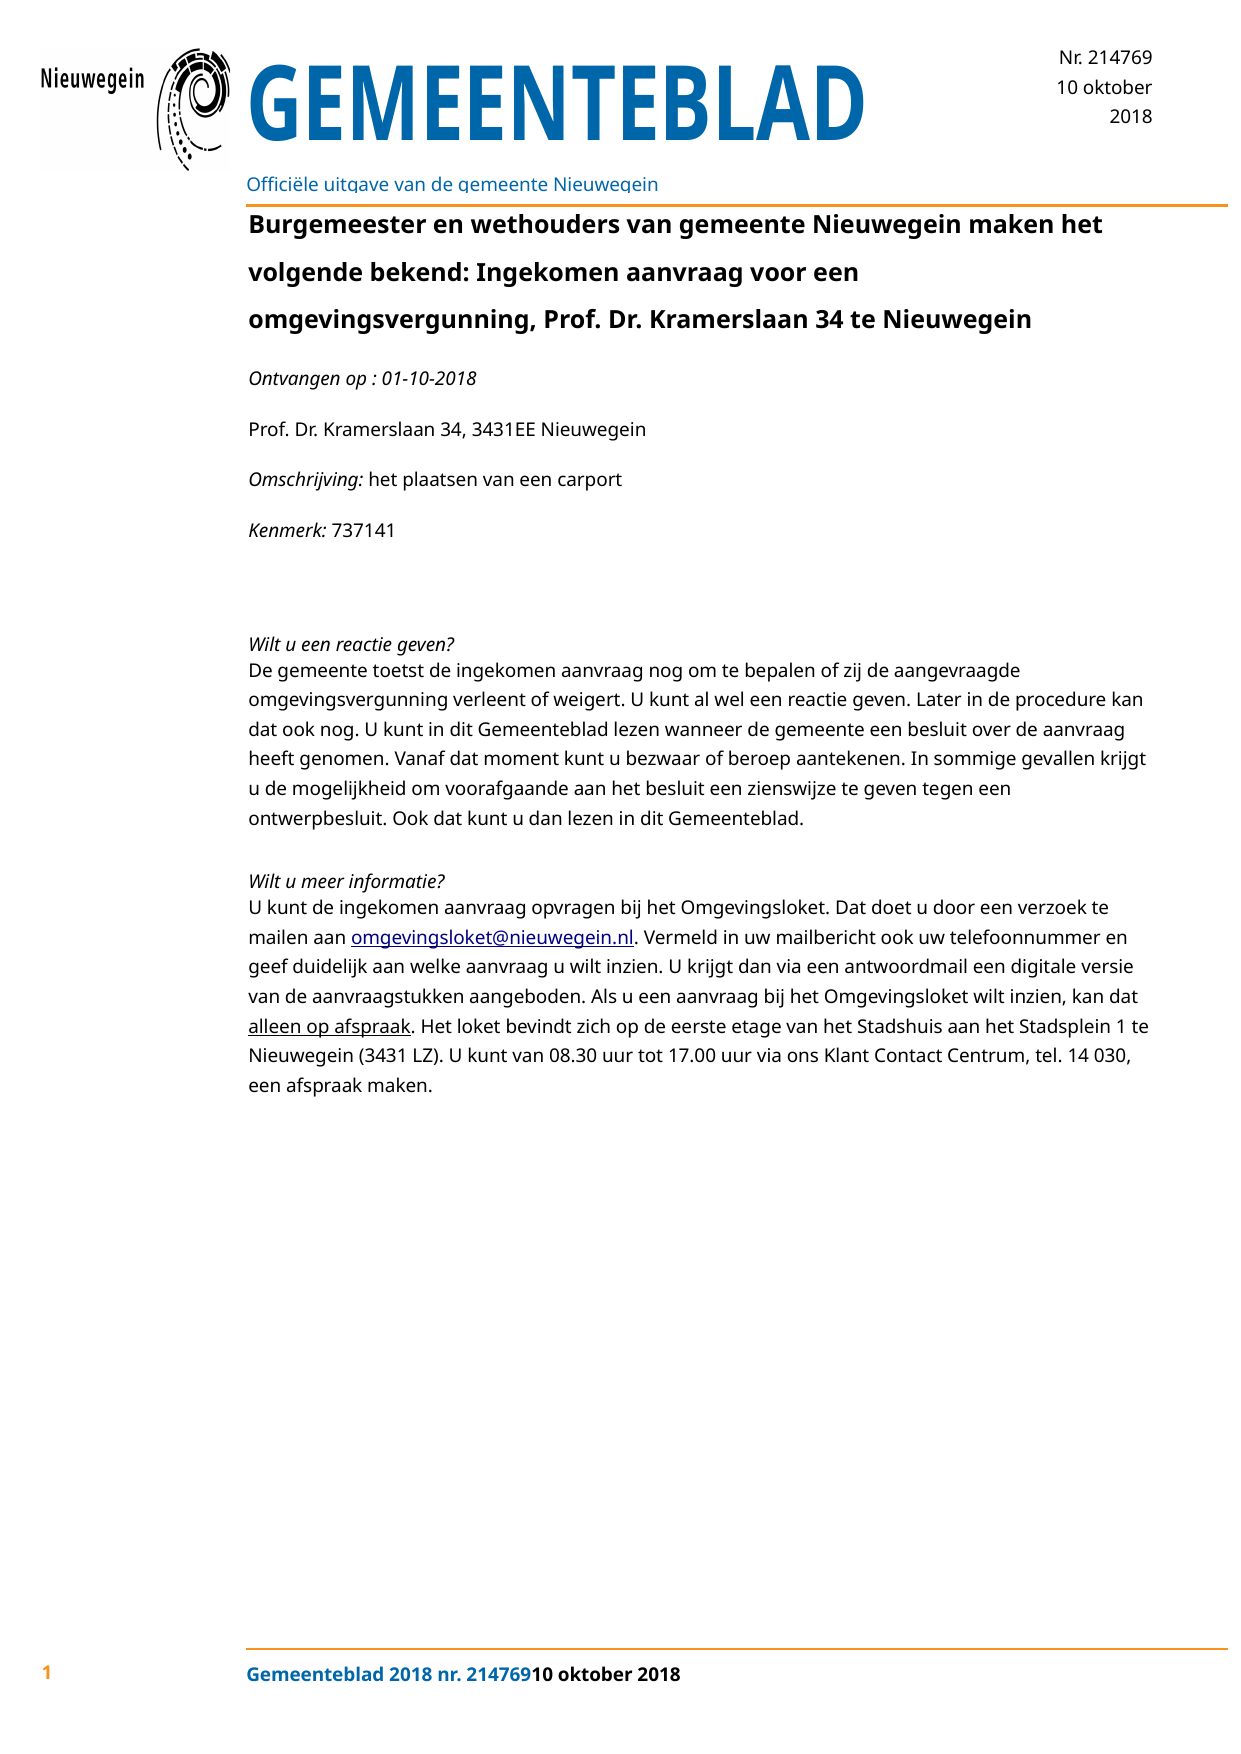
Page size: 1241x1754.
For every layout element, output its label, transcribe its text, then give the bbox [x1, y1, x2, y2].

text Wilt u een reactie geven? [248, 631, 1152, 657]
text De gemeente toetst de ingekomen aanvraag nog om te bepalen of zij de aangevraagde omgevingsvergunning verleent of weigert. U kunt al wel een reactie geven. Later in de procedure kan dat ook nog. U kunt in dit Gemeenteblad lezen wanneer de gemeente een besluit over de aanvraag heeft genomen. Vanaf dat moment kunt u bezwaar of beroep aantekenen. In sommige gevallen krijgt u de mogelijkheid om voorafgaande aan het besluit een zienswijze te geven tegen een ontwerpbesluit. Ook dat kunt u dan lezen in dit Gemeenteblad. [248, 657, 1152, 831]
text U kunt de ingekomen aanvraag opvragen bij het Omgevingsloket. Dat doet u door een verzoek te mailen aan omgevingsloket@nieuwegein.nl. Vermeld in uw mailbericht ook uw telefoonnummer en geef duidelijk aan welke aanvraag u wilt inzien. U krijgt dan via een antwoordmail een digitale versie van de aanvraagstukken aangeboden. Als u een aanvraag bij het Omgevingsloket wilt inzien, kan dat alleen op afspraak. Het loket bevindt zich op de eerste etage van het Stadshuis aan het Stadsplein 1 te Nieuwegein (3431 LZ). U kunt van 08.30 uur tot 17.00 uur via ons Klant Contact Centrum, tel. 14 030, een afspraak maken. [248, 894, 1152, 1098]
picture [41, 47, 231, 172]
text Burgemeester en wethouders van gemeente Nieuwegein maken het volgende bekend: Ingekomen aanvraag voor een omgevingsvergunning, Prof. Dr. Kramerslaan 34 te Nieuwegein [248, 207, 1152, 336]
text Kenmerk: 737141 [248, 517, 1152, 542]
text Omschrijving: het plaatsen van een carport [248, 466, 1152, 492]
text Prof. Dr. Kramerslaan 34, 3431EE Nieuwegein [248, 416, 1152, 442]
text Wilt u meer informatie? [248, 869, 1152, 894]
text Ontvangen op : 01-10-2018 [248, 366, 1152, 391]
